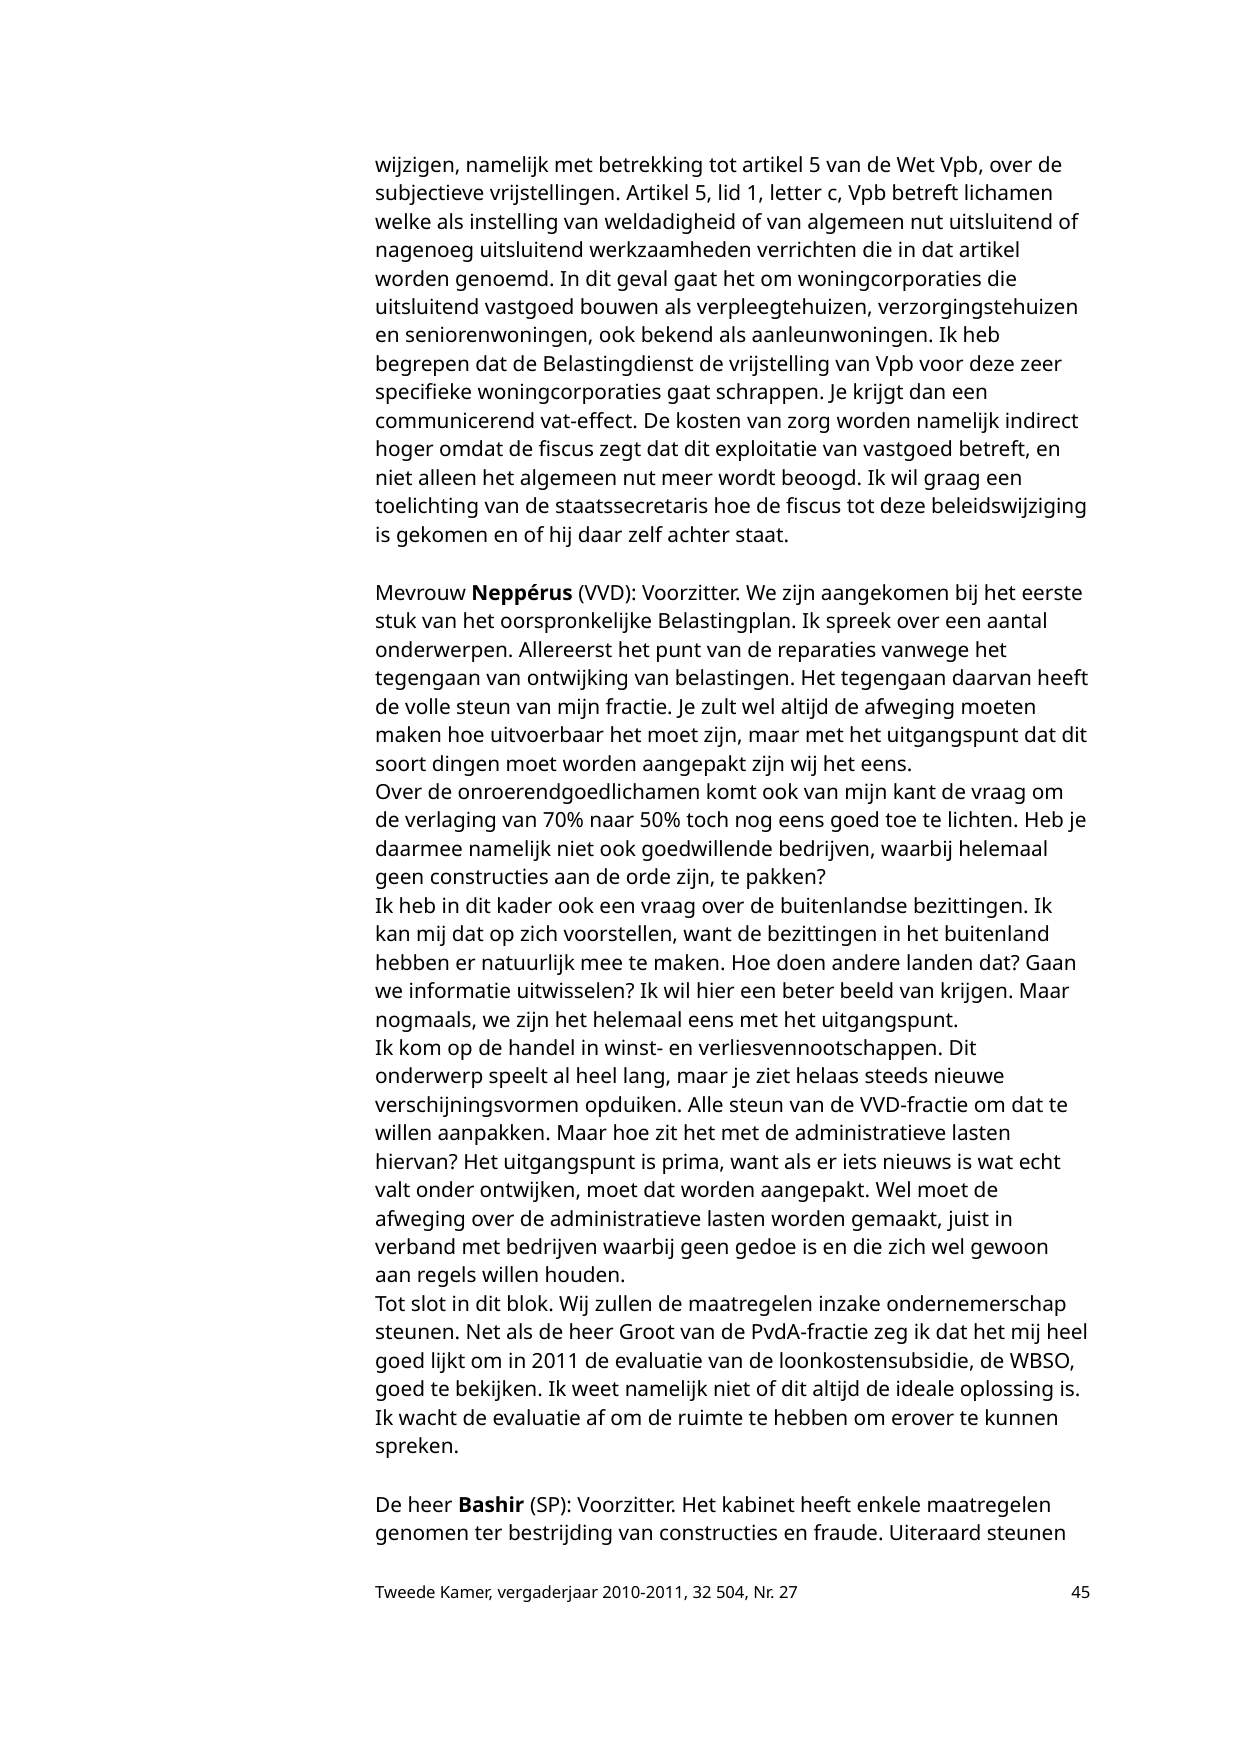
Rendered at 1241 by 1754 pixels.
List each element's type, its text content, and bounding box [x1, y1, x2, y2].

text Ik heb in dit kader ook een vraag over de buitenlandse bezittingen. Ik kan mij dat op zich voorstellen, want de bezittingen in het buitenland hebben er natuurlijk mee te maken. Hoe doen andere landen dat? Gaan we informatie uitwisselen? Ik wil hier een beter beeld van krijgen. Maar nogmaals, we zijn het helemaal eens met het uitgangspunt. [375, 891, 1090, 1033]
text Tot slot in dit blok. Wij zullen de maatregelen inzake ondernemerschap steunen. Net als de heer Groot van de PvdA-fractie zeg ik dat het mij heel goed lijkt om in 2011 de evaluatie van de loonkostensubsidie, de WBSO, goed te bekijken. Ik weet namelijk niet of dit altijd de ideale oplossing is. Ik wacht de evaluatie af om de ruimte te hebben om erover te kunnen spreken. [375, 1289, 1090, 1460]
text wijzigen, namelijk met betrekking tot artikel 5 van de Wet Vpb, over de subjectieve vrijstellingen. Artikel 5, lid 1, letter c, Vpb betreft lichamen welke als instelling van weldadigheid of van algemeen nut uitsluitend of nagenoeg uitsluitend werkzaamheden verrichten die in dat artikel worden genoemd. In dit geval gaat het om woningcorporaties die uitsluitend vastgoed bouwen als verpleegtehuizen, verzorgingstehuizen en seniorenwoningen, ook bekend als aanleunwoningen. Ik heb begrepen dat de Belastingdienst de vrijstelling van Vpb voor deze zeer specifieke woningcorporaties gaat schrappen. Je krijgt dan een communicerend vat-effect. De kosten van zorg worden namelijk indirect hoger omdat de fiscus zegt dat dit exploitatie van vastgoed betreft, en niet alleen het algemeen nut meer wordt beoogd. Ik wil graag een toelichting van de staatssecretaris hoe de fiscus tot deze beleidswijziging is gekomen en of hij daar zelf achter staat. [375, 150, 1090, 548]
text Over de onroerendgoedlichamen komt ook van mijn kant de vraag om de verlaging van 70% naar 50% toch nog eens goed toe te lichten. Heb je daarmee namelijk niet ook goedwillende bedrijven, waarbij helemaal geen constructies aan de orde zijn, te pakken? [375, 777, 1090, 891]
text De heer Bashir (SP): Voorzitter. Het kabinet heeft enkele maatregelen genomen ter bestrijding van constructies en fraude. Uiteraard steunen [375, 1490, 1090, 1547]
text Mevrouw Neppérus (VVD): Voorzitter. We zijn aangekomen bij het eerste stuk van het oorspronkelijke Belastingplan. Ik spreek over een aantal onderwerpen. Allereerst het punt van de reparaties vanwege het tegengaan van ontwijking van belastingen. Het tegengaan daarvan heeft de volle steun van mijn fractie. Je zult wel altijd de afweging moeten maken hoe uitvoerbaar het moet zijn, maar met het uitgangspunt dat dit soort dingen moet worden aangepakt zijn wij het eens. [375, 578, 1090, 777]
text Ik kom op de handel in winst- en verliesvennootschappen. Dit onderwerp speelt al heel lang, maar je ziet helaas steeds nieuwe verschijningsvormen opduiken. Alle steun van de VVD-fractie om dat te willen aanpakken. Maar hoe zit het met de administratieve lasten hiervan? Het uitgangspunt is prima, want als er iets nieuws is wat echt valt onder ontwijken, moet dat worden aangepakt. Wel moet de afweging over de administratieve lasten worden gemaakt, juist in verband met bedrijven waarbij geen gedoe is en die zich wel gewoon aan regels willen houden. [375, 1033, 1090, 1289]
